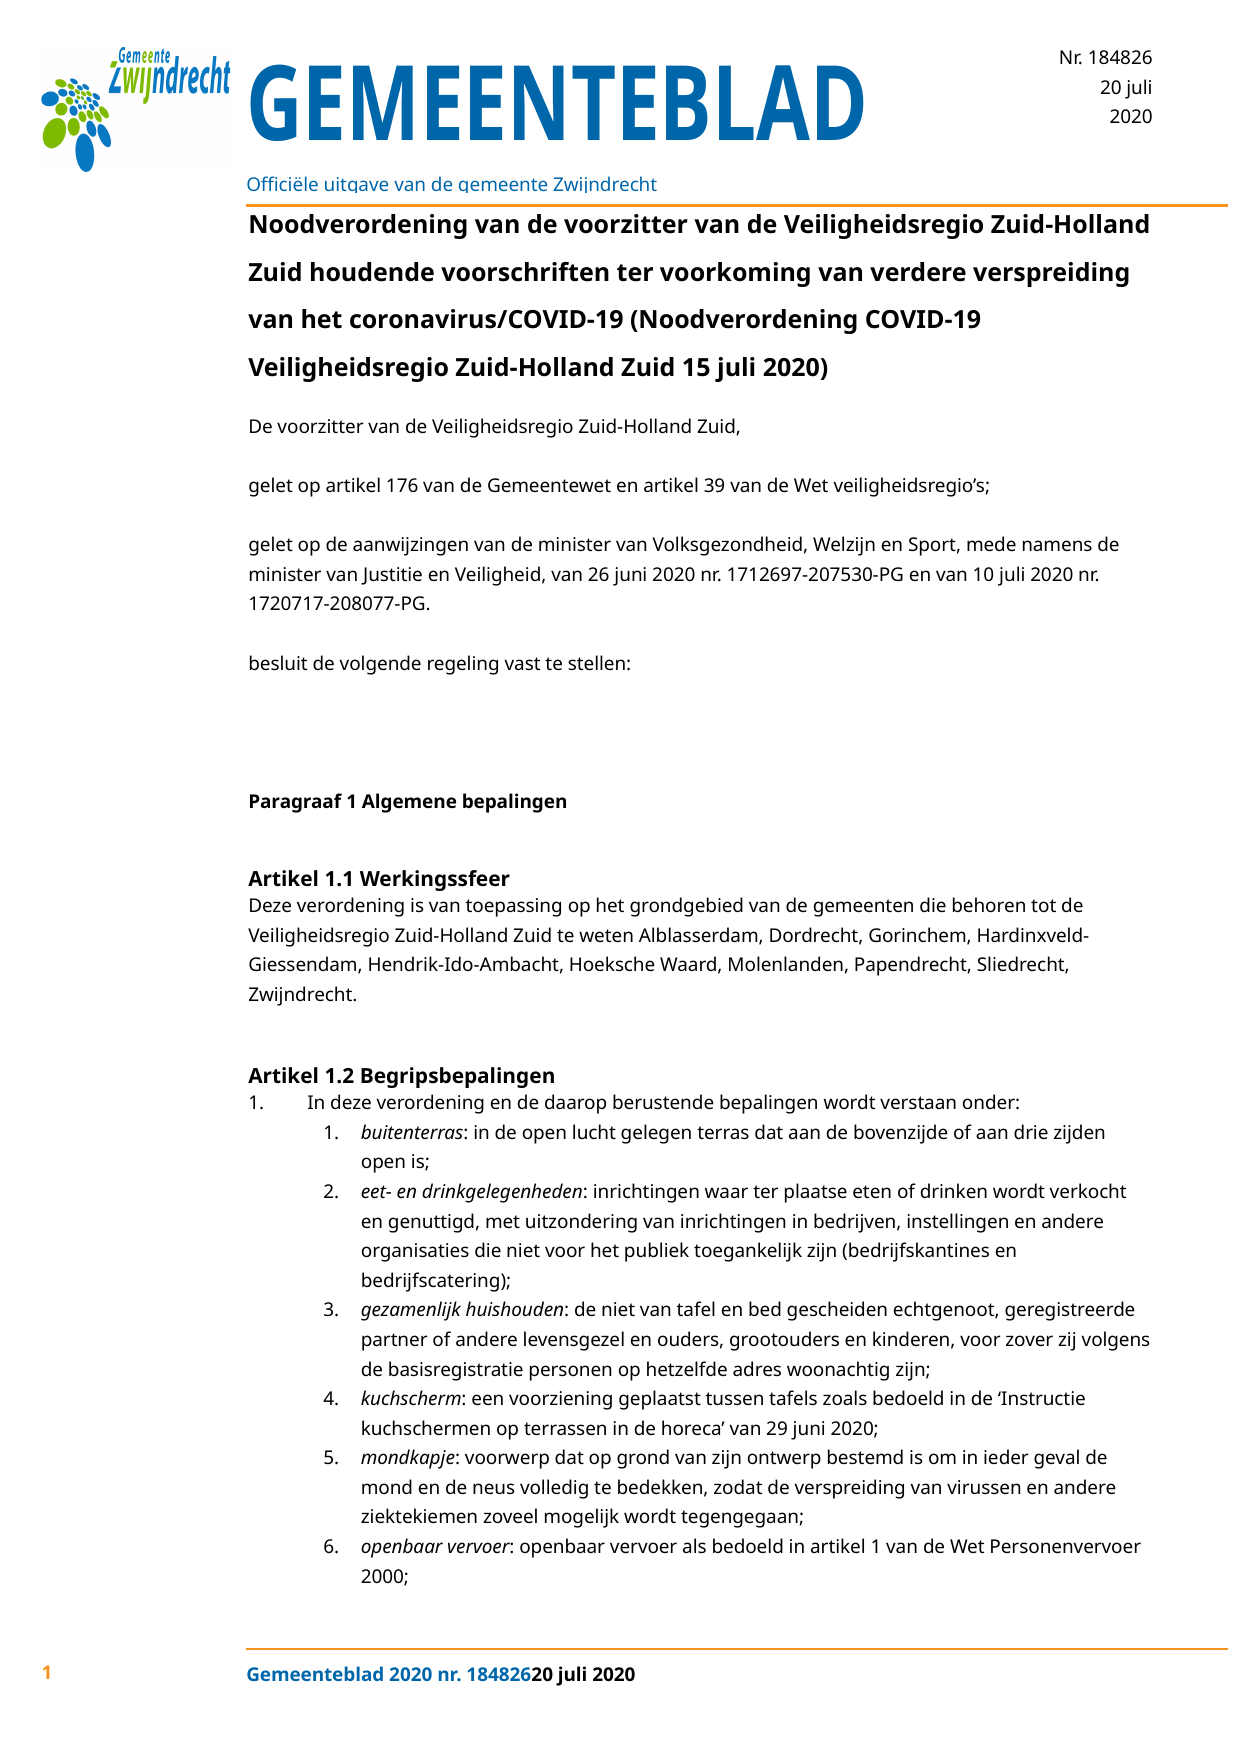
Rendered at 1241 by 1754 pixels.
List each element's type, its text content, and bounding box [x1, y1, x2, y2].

text Artikel 1.1 Werkingssfeer [248, 864, 1152, 892]
text Noodverordening van de voorzitter van de Veiligheidsregio Zuid-Holland Zuid houdende voorschriften ter voorkoming van verdere verspreiding van het coronavirus/COVID-19 (Noodverordening COVID-19 Veiligheidsregio Zuid-Holland Zuid 15 juli 2020) [248, 207, 1152, 384]
text Paragraaf 1 Algemene bepalingen [248, 788, 1152, 813]
list gezamenlijk huishouden: de niet van tafel en bed gescheiden echtgenoot, geregistreerde partner of andere levensgezel en ouders, grootouders en kinderen, voor zover zij volgens de basisregistratie personen op hetzelfde adres woonachtig zijn; [323, 1297, 1152, 1382]
text besluit de volgende regeling vast te stellen: [248, 650, 1152, 676]
picture [41, 47, 231, 172]
list kuchscherm: een voorziening geplaatst tussen tafels zoals bedoeld in de ‘Instructie kuchschermen op terrassen in de horeca’ van 29 juni 2020; [323, 1385, 1152, 1441]
list eet- en drinkgelegenheden: inrichtingen waar ter plaatse eten of drinken wordt verkocht en genuttigd, met uitzondering van inrichtingen in bedrijven, instellingen en andere organisaties die niet voor het publiek toegankelijk zijn (bedrijfskantines en bedrijfscatering); [323, 1178, 1152, 1293]
list buitenterras: in de open lucht gelegen terras dat aan de bovenzijde of aan drie zijden open is; [323, 1119, 1152, 1174]
list mondkapje: voorwerp dat op grond van zijn ontwerp bestemd is om in ieder geval de mond en de neus volledig te bedekken, zodat de verspreiding van virussen en andere ziektekiemen zoveel mogelijk wordt tegengegaan; [323, 1444, 1152, 1529]
text Deze verordening is van toepassing op het grondgebied van de gemeenten die behoren tot de Veiligheidsregio Zuid-Holland Zuid te weten Alblasserdam, Dordrecht, Gorinchem, Hardinxveld-Giessendam, Hendrik-Ido-Ambacht, Hoeksche Waard, Molenlanden, Papendrecht, Sliedrecht, Zwijndrecht. [248, 892, 1152, 1007]
list In deze verordening en de daarop berustende bepalingen wordt verstaan onder: [248, 1089, 1152, 1115]
text gelet op de aanwijzingen van de minister van Volksgezondheid, Welzijn en Sport, mede namens de minister van Justitie en Veiligheid, van 26 juni 2020 nr. 1712697-207530-PG en van 10 juli 2020 nr. 1720717-208077-PG. [248, 531, 1152, 616]
list openbaar vervoer: openbaar vervoer als bedoeld in artikel 1 van de Wet Personenvervoer 2000; [323, 1533, 1152, 1589]
text De voorzitter van de Veiligheidsregio Zuid-Holland Zuid, [248, 413, 1152, 439]
text gelet op artikel 176 van de Gemeentewet en artikel 39 van de Wet veiligheidsregio’s; [248, 472, 1152, 498]
text Artikel 1.2 Begripsbepalingen [248, 1061, 1152, 1089]
